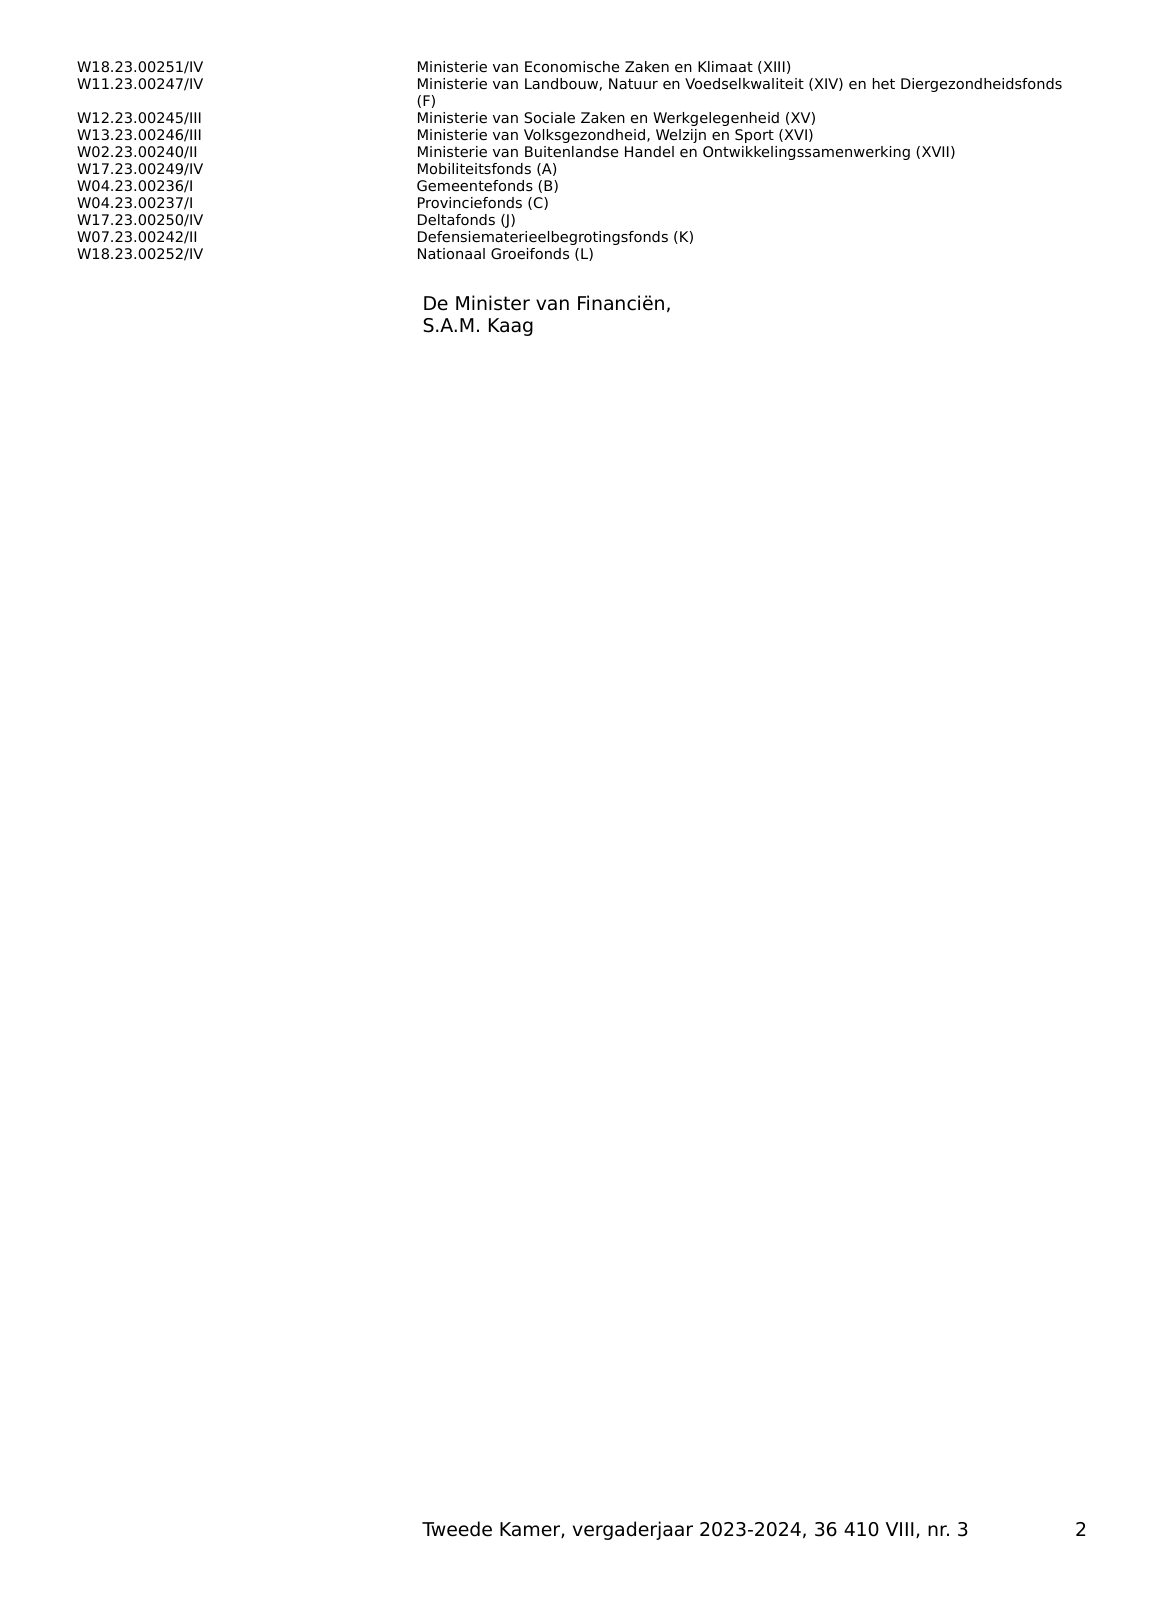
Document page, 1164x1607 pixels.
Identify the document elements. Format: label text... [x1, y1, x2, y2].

table_cell Defensiematerieelbegrotingsfonds (K) [410, 229, 1087, 246]
table_cell W07.23.00242/II [77, 229, 410, 246]
table_cell W17.23.00249/IV [77, 161, 410, 178]
table_cell W04.23.00237/I [77, 195, 410, 212]
table_cell W18.23.00252/IV [77, 246, 410, 263]
table_cell Ministerie van Buitenlandse Handel en Ontwikkelingssamenwerking (XVII) [410, 144, 1087, 161]
table_cell W17.23.00250/IV [77, 212, 410, 229]
table_cell W02.23.00240/II [77, 144, 410, 161]
table_cell Ministerie van Landbouw, Natuur en Voedselkwaliteit (XIV) en het Diergezondheidsfonds (F) [410, 76, 1087, 110]
table_cell Ministerie van Sociale Zaken en Werkgelegenheid (XV) [410, 110, 1087, 127]
table_cell Provinciefonds (C) [410, 195, 1087, 212]
text De Minister van Financiën, S.A.M. Kaag [422, 293, 1087, 337]
table_cell Mobiliteitsfonds (A) [410, 161, 1087, 178]
table_cell Gemeentefonds (B) [410, 178, 1087, 195]
table_cell W04.23.00236/I [77, 178, 410, 195]
table_cell W11.23.00247/IV [77, 76, 410, 110]
table_cell Nationaal Groeifonds (L) [410, 246, 1087, 263]
table_cell W18.23.00251/IV [77, 59, 410, 76]
table_cell Ministerie van Volksgezondheid, Welzijn en Sport (XVI) [410, 127, 1087, 144]
table_cell W13.23.00246/III [77, 127, 410, 144]
table_cell Deltafonds (J) [410, 212, 1087, 229]
table_cell Ministerie van Economische Zaken en Klimaat (XIII) [410, 59, 1087, 76]
table_cell W12.23.00245/III [77, 110, 410, 127]
